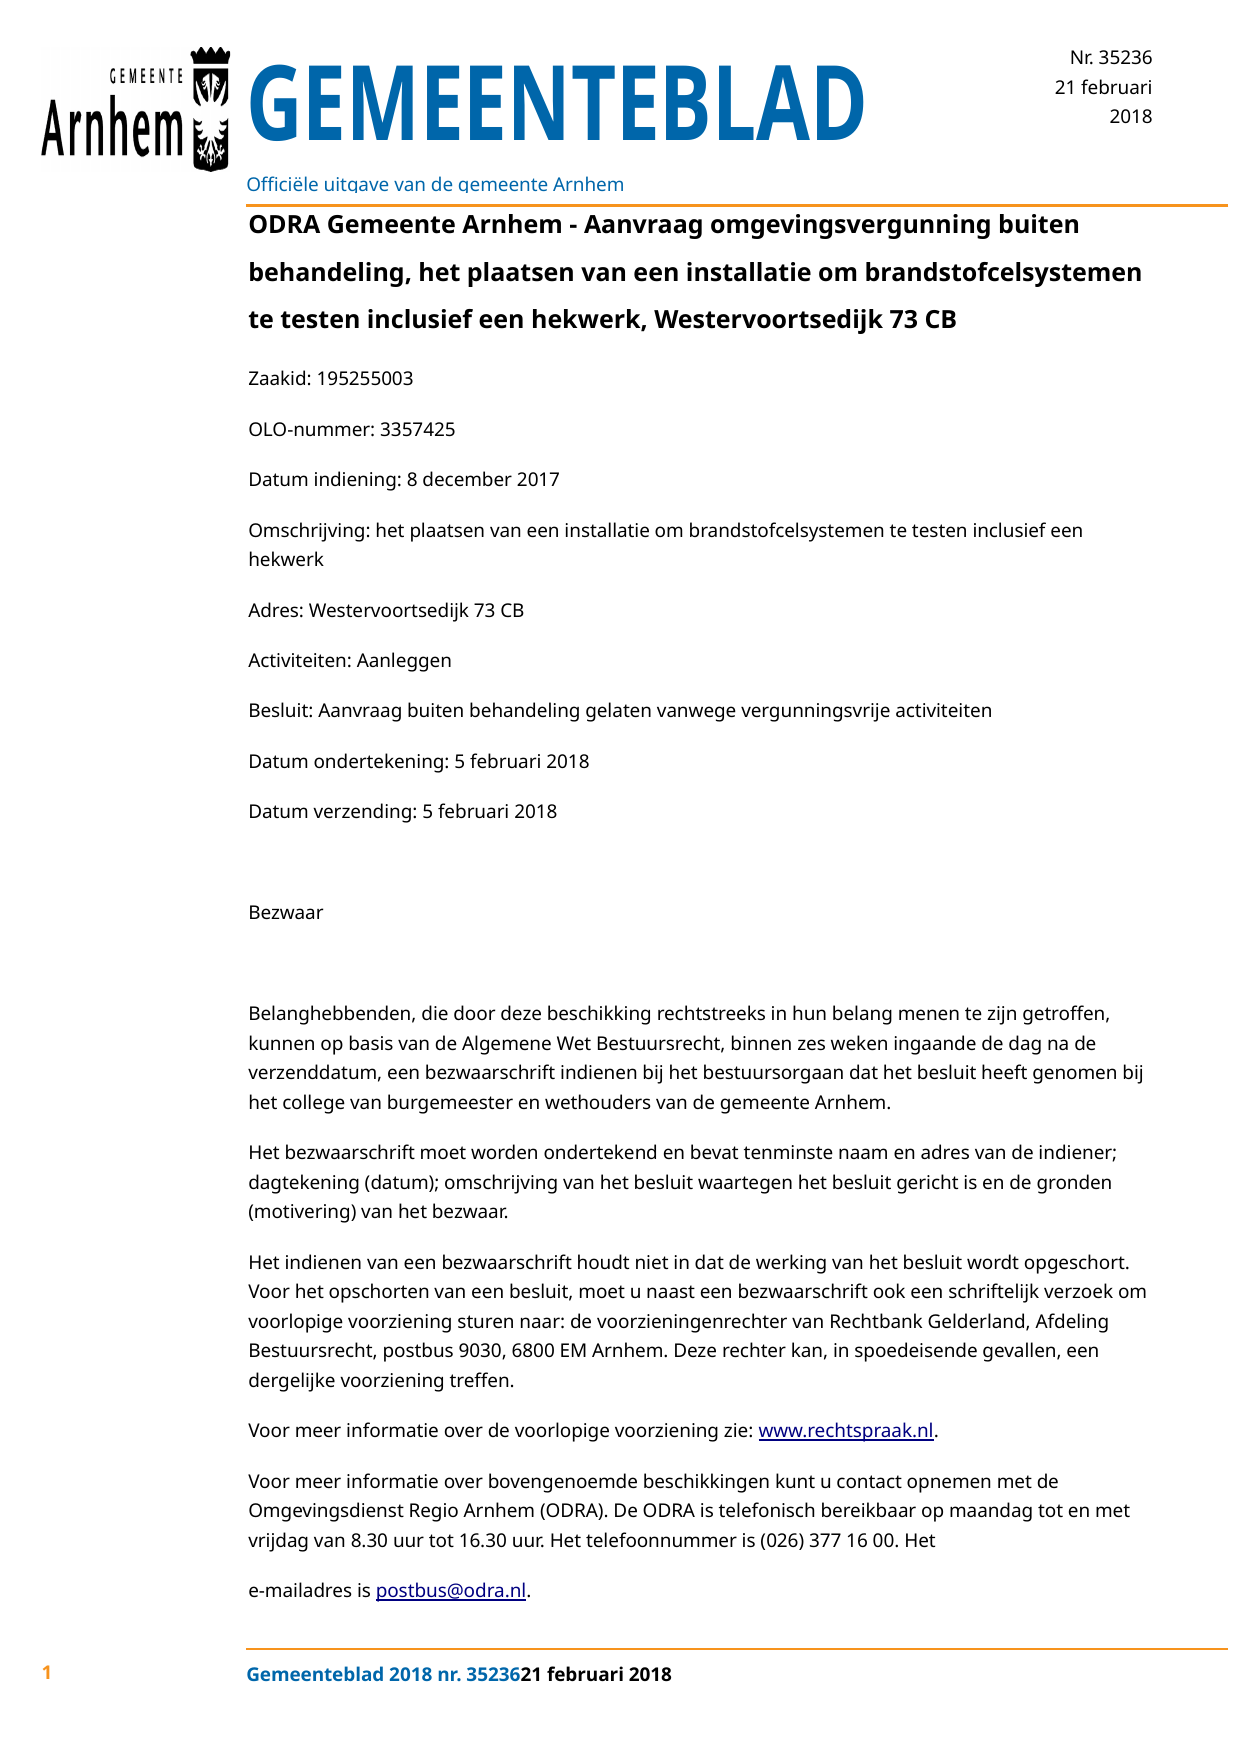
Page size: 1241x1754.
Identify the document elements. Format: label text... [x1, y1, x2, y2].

text Omschrijving: het plaatsen van een installatie om brandstofcelsystemen te testen inclusief een hekwerk [248, 517, 1152, 572]
text Bezwaar [248, 899, 1152, 925]
text Adres: Westervoortsedijk 73 CB [248, 597, 1152, 622]
text Zaakid: 195255003 [248, 366, 1152, 391]
text e-mailadres is postbus@odra.nl. [248, 1578, 1152, 1603]
text ODRA Gemeente Arnhem - Aanvraag omgevingsvergunning buiten behandeling, het plaatsen van een installatie om brandstofcelsystemen te testen inclusief een hekwerk, Westervoortsedijk 73 CB [248, 207, 1152, 336]
picture [41, 47, 231, 172]
text Voor meer informatie over bovengenoemde beschikkingen kunt u contact opnemen met de Omgevingsdienst Regio Arnhem (ODRA). De ODRA is telefonisch bereikbaar op maandag tot en met vrijdag van 8.30 uur tot 16.30 uur. Het telefoonnummer is (026) 377 16 00. Het [248, 1468, 1152, 1553]
text Datum ondertekening: 5 februari 2018 [248, 748, 1152, 774]
text Het indienen van een bezwaarschrift houdt niet in dat de werking van het besluit wordt opgeschort. Voor het opschorten van een besluit, moet u naast een bezwaarschrift ook een schriftelijk verzoek om voorlopige voorziening sturen naar: de voorzieningenrechter van Rechtbank Gelderland, Afdeling Bestuursrecht, postbus 9030, 6800 EM Arnhem. Deze rechter kan, in spoedeisende gevallen, een dergelijke voorziening treffen. [248, 1249, 1152, 1393]
text OLO-nummer: 3357425 [248, 416, 1152, 442]
text Voor meer informatie over de voorlopige voorziening zie: www.rechtspraak.nl. [248, 1418, 1152, 1443]
text Besluit: Aanvraag buiten behandeling gelaten vanwege vergunningsvrije activiteiten [248, 698, 1152, 723]
text Activiteiten: Aanleggen [248, 647, 1152, 673]
text Het bezwaarschrift moet worden ondertekend en bevat tenminste naam en adres van de indiener; dagtekening (datum); omschrijving van het besluit waartegen het besluit gericht is en de gronden (motivering) van het bezwaar. [248, 1139, 1152, 1224]
text Belanghebbenden, die door deze beschikking rechtstreeks in hun belang menen te zijn getroffen, kunnen op basis van de Algemene Wet Bestuursrecht, binnen zes weken ingaande de dag na de verzenddatum, een bezwaarschrift indienen bij het bestuursorgaan dat het besluit heeft genomen bij het college van burgemeester en wethouders van de gemeente Arnhem. [248, 1000, 1152, 1114]
text Datum indiening: 8 december 2017 [248, 466, 1152, 492]
text Datum verzending: 5 februari 2018 [248, 798, 1152, 824]
